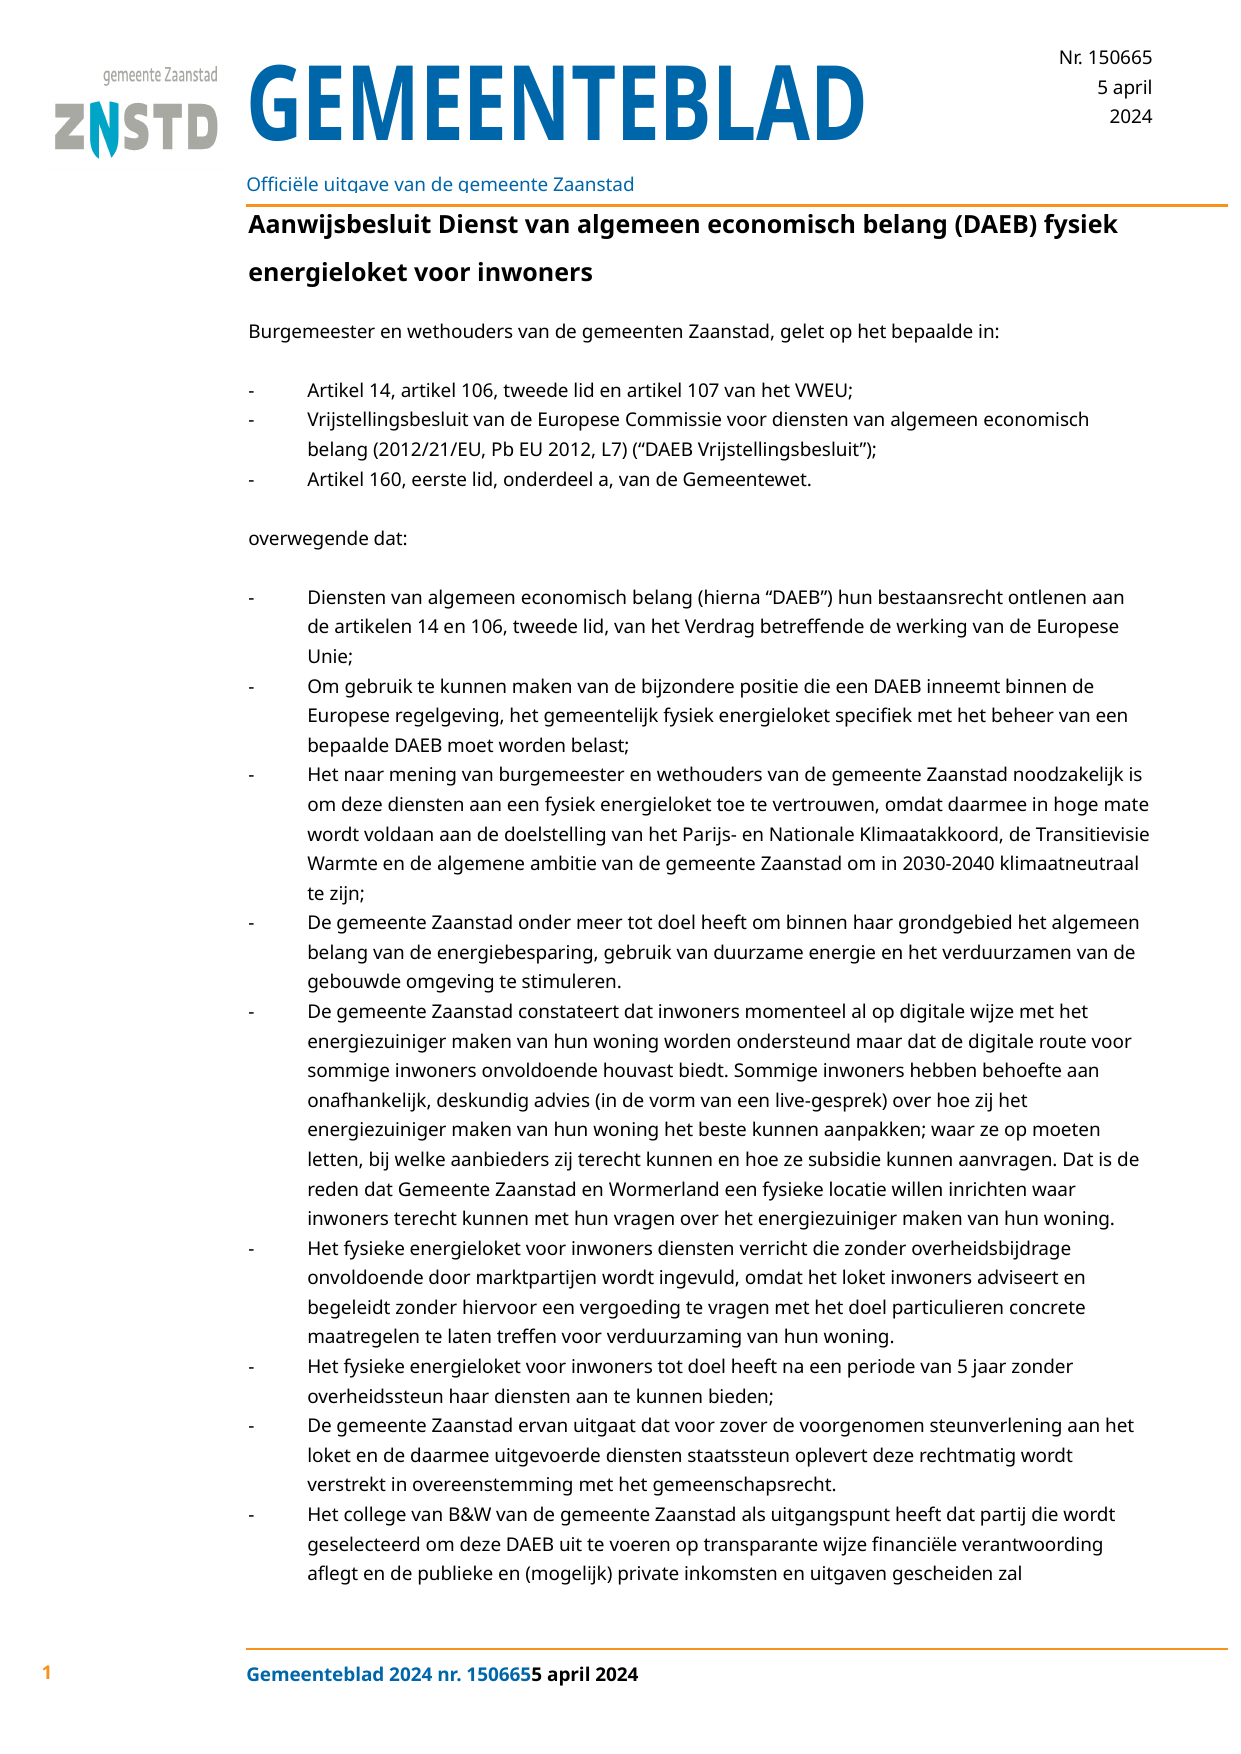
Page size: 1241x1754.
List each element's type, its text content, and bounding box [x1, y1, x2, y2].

list De gemeente Zaanstad onder meer tot doel heeft om binnen haar grondgebied het algemeen belang van de energiebesparing, gebruik van duurzame energie en het verduurzamen van de gebouwde omgeving te stimuleren. [248, 909, 1152, 994]
list Vrijstellingsbesluit van de Europese Commissie voor diensten van algemeen economisch belang (2012/21/EU, Pb EU 2012, L7) (“DAEB Vrijstellingsbesluit”); [248, 407, 1152, 462]
list Het naar mening van burgemeester en wethouders van de gemeente Zaanstad noodzakelijk is om deze diensten aan een fysiek energieloket toe te vertrouwen, omdat daarmee in hoge mate wordt voldaan aan de doelstelling van het Parijs- en Nationale Klimaatakkoord, de Transitievisie Warmte en de algemene ambitie van de gemeente Zaanstad om in 2030-2040 klimaatneutraal te zijn; [248, 762, 1152, 906]
text Aanwijsbesluit Dienst van algemeen economisch belang (DAEB) fysiek energieloket voor inwoners [248, 207, 1152, 288]
list Om gebruik te kunnen maken van de bijzondere positie die een DAEB inneemt binnen de Europese regelgeving, het gemeentelijk fysiek energieloket specifiek met het beheer van een bepaalde DAEB moet worden belast; [248, 673, 1152, 758]
list Diensten van algemeen economisch belang (hierna “DAEB”) hun bestaansrecht ontlenen aan de artikelen 14 en 106, tweede lid, van het Verdrag betreffende de werking van de Europese Unie; [248, 584, 1152, 669]
list Het fysieke energieloket voor inwoners tot doel heeft na een periode van 5 jaar zonder overheidssteun haar diensten aan te kunnen bieden; [248, 1353, 1152, 1409]
list De gemeente Zaanstad constateert dat inwoners momenteel al op digitale wijze met het energiezuiniger maken van hun woning worden ondersteund maar dat de digitale route voor sommige inwoners onvoldoende houvast biedt. Sommige inwoners hebben behoefte aan onafhankelijk, deskundig advies (in de vorm van een live-gesprek) over hoe zij het energiezuiniger maken van hun woning het beste kunnen aanpakken; waar ze op moeten letten, bij welke aanbieders zij terecht kunnen en hoe ze subsidie kunnen aanvragen. Dat is de reden dat Gemeente Zaanstad en Wormerland een fysieke locatie willen inrichten waar inwoners terecht kunnen met hun vragen over het energiezuiniger maken van hun woning. [248, 998, 1152, 1231]
list De gemeente Zaanstad ervan uitgaat dat voor zover de voorgenomen steunverlening aan het loket en de daarmee uitgevoerde diensten staatssteun oplevert deze rechtmatig wordt verstrekt in overeenstemming met het gemeenschapsrecht. [248, 1412, 1152, 1497]
list Artikel 14, artikel 106, tweede lid en artikel 107 van het VWEU; [248, 377, 1152, 403]
text overwegende dat: [248, 525, 1152, 551]
list Het fysieke energieloket voor inwoners diensten verricht die zonder overheidsbijdrage onvoldoende door marktpartijen wordt ingevuld, omdat het loket inwoners adviseert en begeleidt zonder hiervoor een vergoeding te vragen met het doel particulieren concrete maatregelen te laten treffen voor verduurzaming van hun woning. [248, 1235, 1152, 1349]
list Het college van B&W van de gemeente Zaanstad als uitgangspunt heeft dat partij die wordt geselecteerd om deze DAEB uit te voeren op transparante wijze financiële verantwoording aflegt en de publieke en (mogelijk) private inkomsten en uitgaven gescheiden zal [248, 1501, 1152, 1586]
text Burgemeester en wethouders van de gemeenten Zaanstad, gelet op het bepaalde in: [248, 318, 1152, 344]
picture [41, 47, 231, 172]
list Artikel 160, eerste lid, onderdeel a, van de Gemeentewet. [248, 466, 1152, 492]
